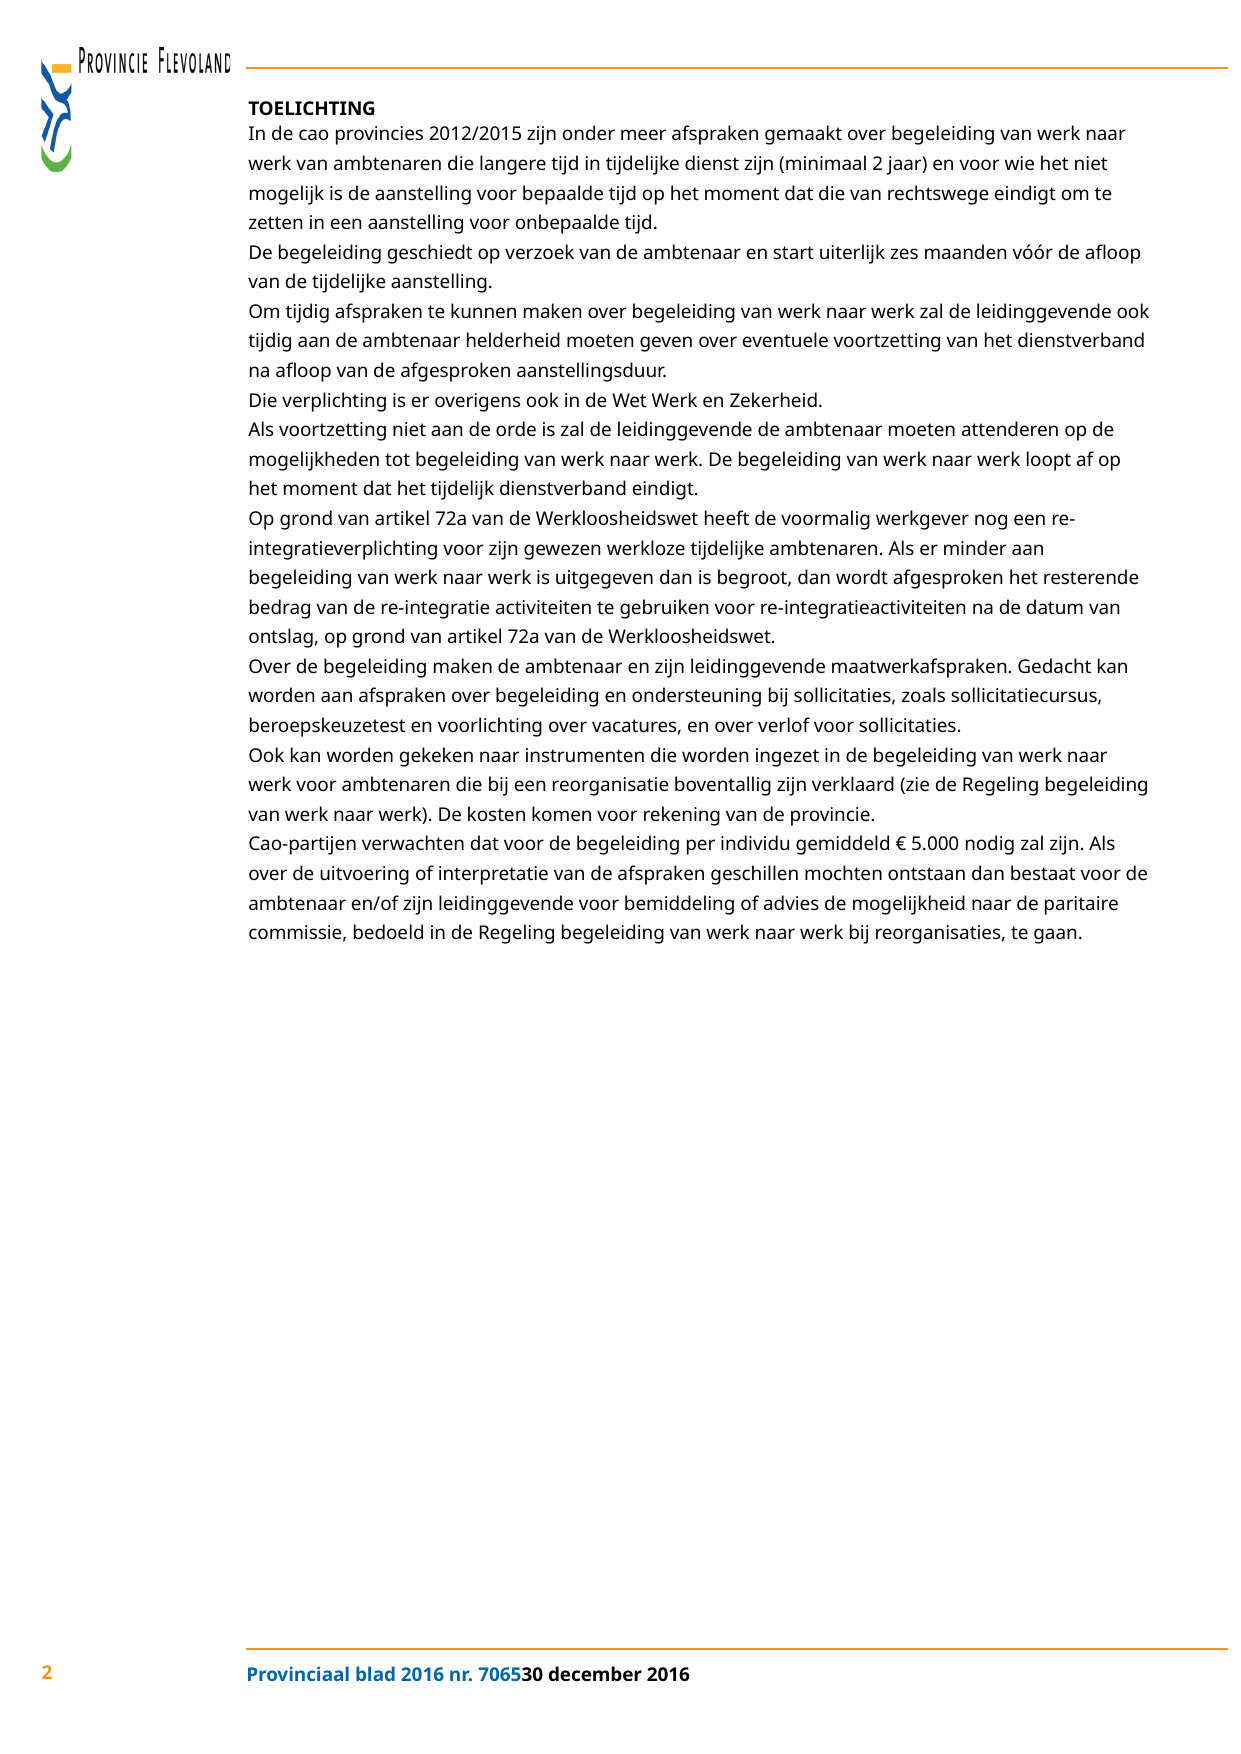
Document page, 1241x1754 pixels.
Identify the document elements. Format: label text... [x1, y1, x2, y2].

text Die verplichting is er overigens ook in de Wet Werk en Zekerheid. [248, 387, 1152, 413]
picture [41, 47, 231, 172]
text Om tijdig afspraken te kunnen maken over begeleiding van werk naar werk zal de leidinggevende ook tijdig aan de ambtenaar helderheid moeten geven over eventuele voortzetting van het dienstverband na afloop van de afgesproken aanstellingsduur. [248, 298, 1152, 383]
text Cao-partijen verwachten dat voor de begeleiding per individu gemiddeld € 5.000 nodig zal zijn. Als over de uitvoering of interpretatie van de afspraken geschillen mochten ontstaan dan bestaat voor de ambtenaar en/of zijn leidinggevende voor bemiddeling of advies de mogelijkheid naar de paritaire commissie, bedoeld in de Regeling begeleiding van werk naar werk bij reorganisaties, te gaan. [248, 831, 1152, 945]
text Op grond van artikel 72a van de Werkloosheidswet heeft de voormalig werkgever nog een re-integratieverplichting voor zijn gewezen werkloze tijdelijke ambtenaren. Als er minder aan begeleiding van werk naar werk is uitgegeven dan is begroot, dan wordt afgesproken het resterende bedrag van de re-integratie activiteiten te gebruiken voor re-integratieactiviteiten na de datum van ontslag, op grond van artikel 72a van de Werkloosheidswet. [248, 505, 1152, 649]
text Ook kan worden gekeken naar instrumenten die worden ingezet in de begeleiding van werk naar werk voor ambtenaren die bij een reorganisatie boventallig zijn verklaard (zie de Regeling begeleiding van werk naar werk). De kosten komen voor rekening van de provincie. [248, 742, 1152, 827]
text In de cao provincies 2012/2015 zijn onder meer afspraken gemaakt over begeleiding van werk naar werk van ambtenaren die langere tijd in tijdelijke dienst zijn (minimaal 2 jaar) en voor wie het niet mogelijk is de aanstelling voor bepaalde tijd op het moment dat die van rechtswege eindigt om te zetten in een aanstelling voor onbepaalde tijd. [248, 121, 1152, 235]
text Als voortzetting niet aan de orde is zal de leidinggevende de ambtenaar moeten attenderen op de mogelijkheden tot begeleiding van werk naar werk. De begeleiding van werk naar werk loopt af op het moment dat het tijdelijk dienstverband eindigt. [248, 416, 1152, 501]
text De begeleiding geschiedt op verzoek van de ambtenaar en start uiterlijk zes maanden vóór de afloop van de tijdelijke aanstelling. [248, 239, 1152, 294]
text Over de begeleiding maken de ambtenaar en zijn leidinggevende maatwerkafspraken. Gedacht kan worden aan afspraken over begeleiding en ondersteuning bij sollicitaties, zoals sollicitatiecursus, beroepskeuzetest en voorlichting over vacatures, en over verlof voor sollicitaties. [248, 653, 1152, 738]
text TOELICHTING [248, 95, 1152, 121]
